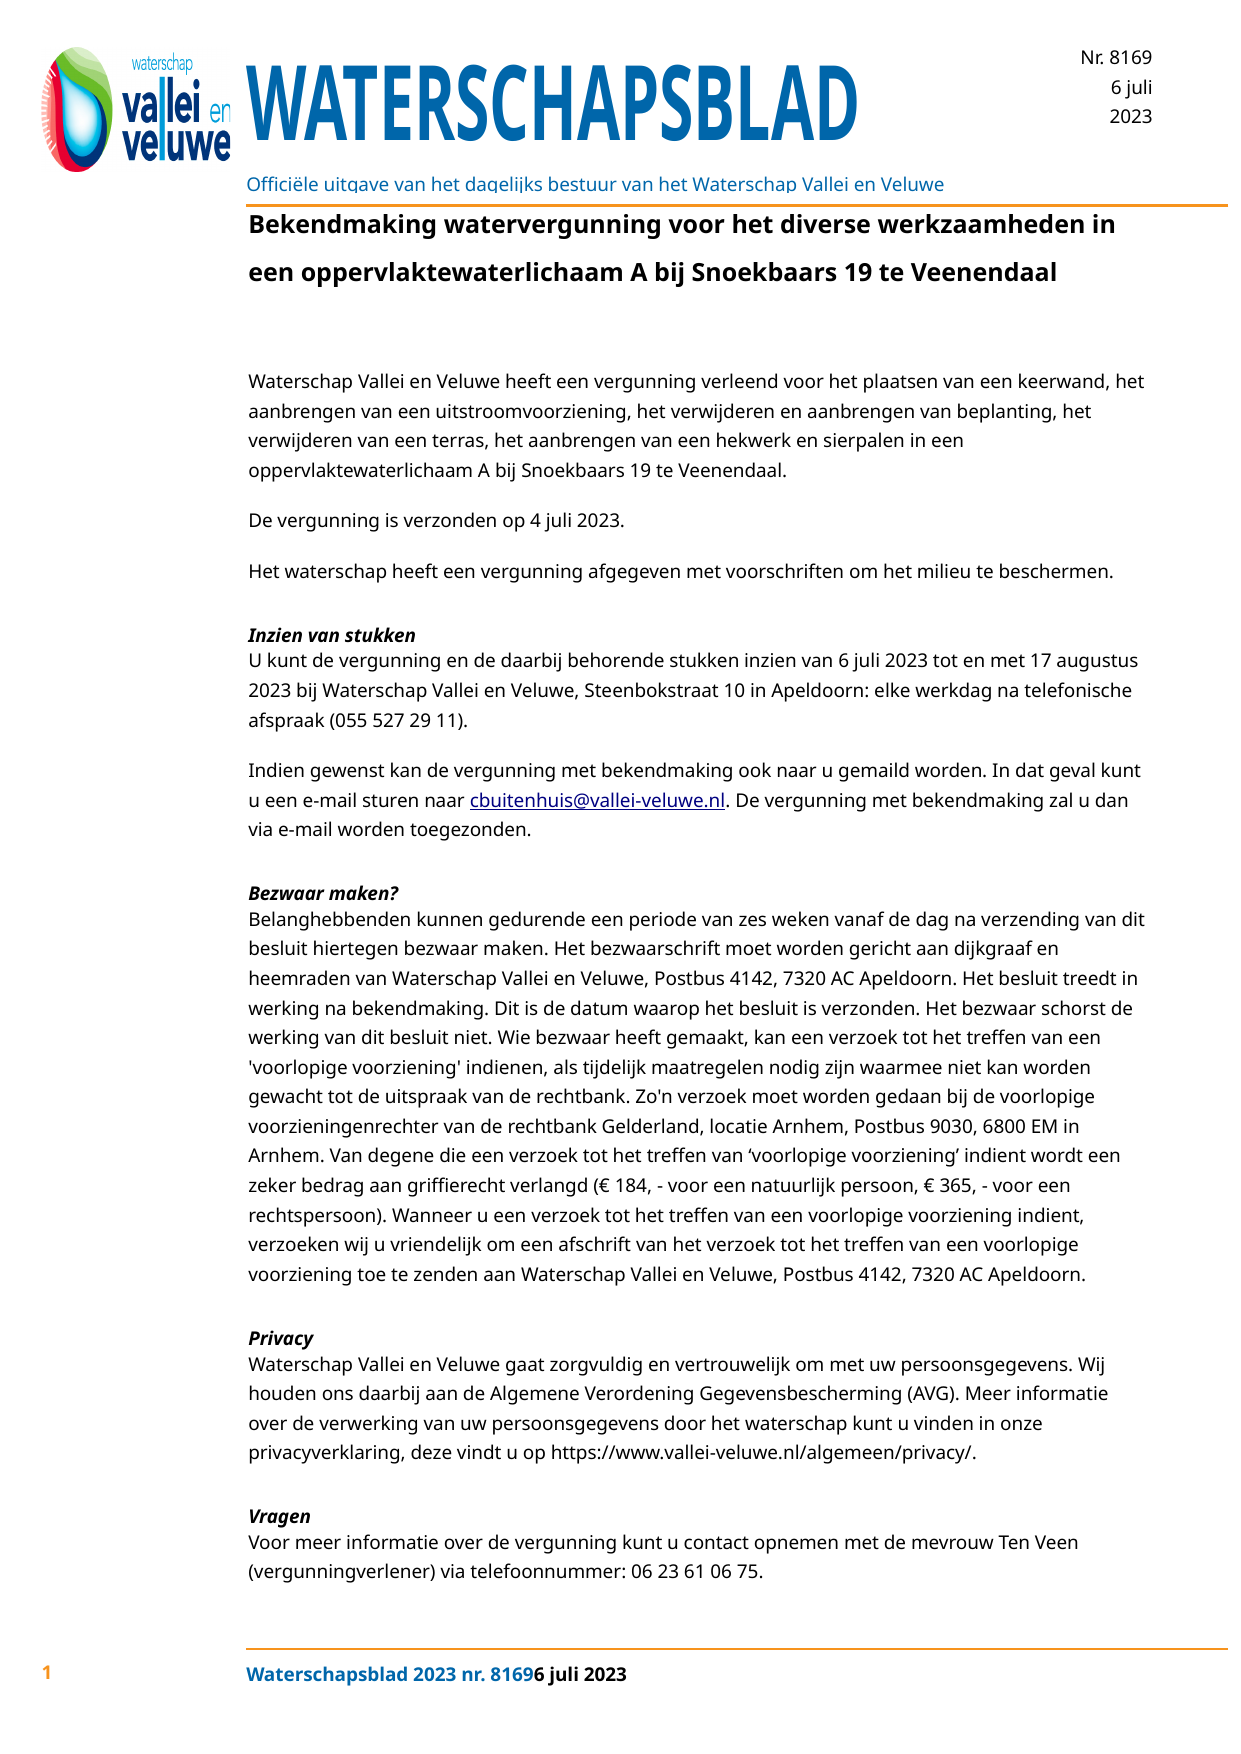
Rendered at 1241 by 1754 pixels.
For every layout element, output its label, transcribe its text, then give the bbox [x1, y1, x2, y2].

text Bekendmaking watervergunning voor het diverse werkzaamheden in een oppervlaktewaterlichaam A bij Snoekbaars 19 te Veenendaal [248, 207, 1152, 288]
text Waterschap Vallei en Veluwe heeft een vergunning verleend voor het plaatsen van een keerwand, het aanbrengen van een uitstroomvoorziening, het verwijderen en aanbrengen van beplanting, het verwijderen van een terras, het aanbrengen van een hekwerk en sierpalen in een oppervlaktewaterlichaam A bij Snoekbaars 19 te Veenendaal. [248, 368, 1152, 483]
text Het waterschap heeft een vergunning afgegeven met voorschriften om het milieu te beschermen. [248, 558, 1152, 584]
text Waterschap Vallei en Veluwe gaat zorgvuldig en vertrouwelijk om met uw persoonsgegevens. Wij houden ons daarbij aan de Algemene Verordening Gegevensbescherming (AVG). Meer informatie over de verwerking van uw persoonsgegevens door het waterschap kunt u vinden in onze privacyverklaring, deze vindt u op https://www.vallei-veluwe.nl/algemeen/privacy/. [248, 1351, 1152, 1465]
text Belanghebbenden kunnen gedurende een periode van zes weken vanaf de dag na verzending van dit besluit hiertegen bezwaar maken. Het bezwaarschrift moet worden gericht aan dijkgraaf en heemraden van Waterschap Vallei en Veluwe, Postbus 4142, 7320 AC Apeldoorn. Het besluit treedt in werking na bekendmaking. Dit is de datum waarop het besluit is verzonden. Het bezwaar schorst de werking van dit besluit niet. Wie bezwaar heeft gemaakt, kan een verzoek tot het treffen van een 'voorlopige voorziening' indienen, als tijdelijk maatregelen nodig zijn waarmee niet kan worden gewacht tot de uitspraak van de rechtbank. Zo'n verzoek moet worden gedaan bij de voorlopige voorzieningenrechter van de rechtbank Gelderland, locatie Arnhem, Postbus 9030, 6800 EM in Arnhem. Van degene die een verzoek tot het treffen van ‘voorlopige voorziening’ indient wordt een zeker bedrag aan griffierecht verlangd (€ 184, - voor een natuurlijk persoon, € 365, - voor een rechtspersoon). Wanneer u een verzoek tot het treffen van een voorlopige voorziening indient, verzoeken wij u vriendelijk om een afschrift van het verzoek tot het treffen van een voorlopige voorziening toe te zenden aan Waterschap Vallei en Veluwe, Postbus 4142, 7320 AC Apeldoorn. [248, 906, 1152, 1287]
text Privacy [248, 1325, 1152, 1351]
picture [41, 47, 231, 172]
text Vragen [248, 1503, 1152, 1529]
text De vergunning is verzonden op 4 juli 2023. [248, 507, 1152, 533]
text U kunt de vergunning en de daarbij behorende stukken inzien van 6 juli 2023 tot en met 17 augustus 2023 bij Waterschap Vallei en Veluwe, Steenbokstraat 10 in Apeldoorn: elke werkdag na telefonische afspraak (055 527 29 11). [248, 648, 1152, 732]
text Inzien van stukken [248, 622, 1152, 648]
text Indien gewenst kan de vergunning met bekendmaking ook naar u gemaild worden. In dat geval kunt u een e-mail sturen naar cbuitenhuis@vallei-veluwe.nl. De vergunning met bekendmaking zal u dan via e-mail worden toegezonden. [248, 757, 1152, 842]
text Voor meer informatie over de vergunning kunt u contact opnemen met de mevrouw Ten Veen (vergunningverlener) via telefoonnummer: 06 23 61 06 75. [248, 1529, 1152, 1584]
text Bezwaar maken? [248, 880, 1152, 906]
